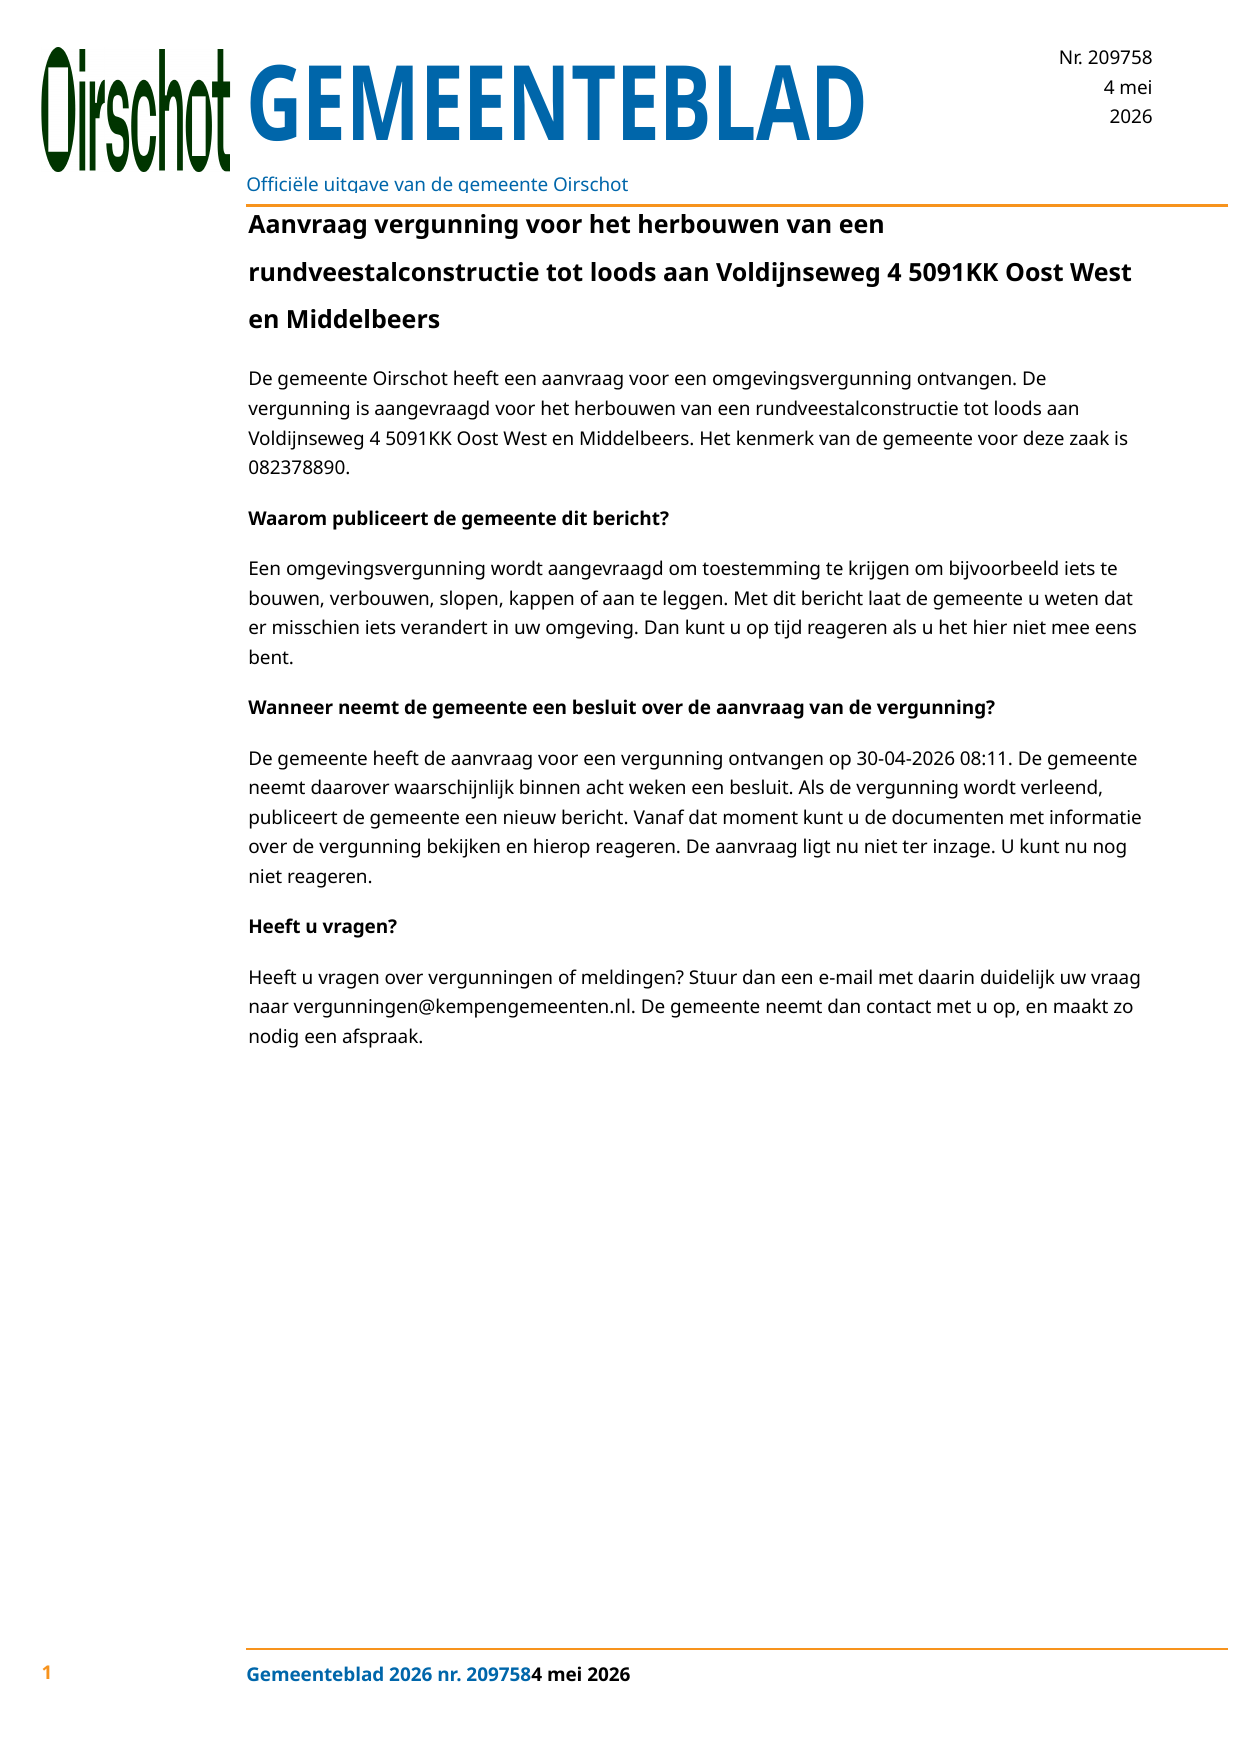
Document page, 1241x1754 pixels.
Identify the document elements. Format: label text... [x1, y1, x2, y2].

text De gemeente heeft de aanvraag voor een vergunning ontvangen op 30-04-2026 08:11. De gemeente neemt daarover waarschijnlijk binnen acht weken een besluit. Als de vergunning wordt verleend, publiceert de gemeente een nieuw bericht. Vanaf dat moment kunt u de documenten met informatie over de vergunning bekijken en hierop reageren. De aanvraag ligt nu niet ter inzage. U kunt nu nog niet reageren. [248, 745, 1152, 889]
text Heeft u vragen? [248, 913, 1152, 939]
text Waarom publiceert de gemeente dit bericht? [248, 505, 1152, 530]
text De gemeente Oirschot heeft een aanvraag voor een omgevingsvergunning ontvangen. De vergunning is aangevraagd voor het herbouwen van een rundveestalconstructie tot loods aan Voldijnseweg 4 5091KK Oost West en Middelbeers. Het kenmerk van de gemeente voor deze zaak is 082378890. [248, 366, 1152, 480]
picture [41, 47, 231, 172]
text Aanvraag vergunning voor het herbouwen van een rundveestalconstructie tot loods aan Voldijnseweg 4 5091KK Oost West en Middelbeers [248, 207, 1152, 336]
text Een omgevingsvergunning wordt aangevraagd om toestemming te krijgen om bijvoorbeeld iets te bouwen, verbouwen, slopen, kappen of aan te leggen. Met dit bericht laat de gemeente u weten dat er misschien iets verandert in uw omgeving. Dan kunt u op tijd reageren als u het hier niet mee eens bent. [248, 555, 1152, 669]
text Wanneer neemt de gemeente een besluit over de aanvraag van de vergunning? [248, 694, 1152, 720]
text Heeft u vragen over vergunningen of meldingen? Stuur dan een e-mail met daarin duidelijk uw vraag naar vergunningen@kempengemeenten.nl. De gemeente neemt dan contact met u op, en maakt zo nodig een afspraak. [248, 964, 1152, 1049]
